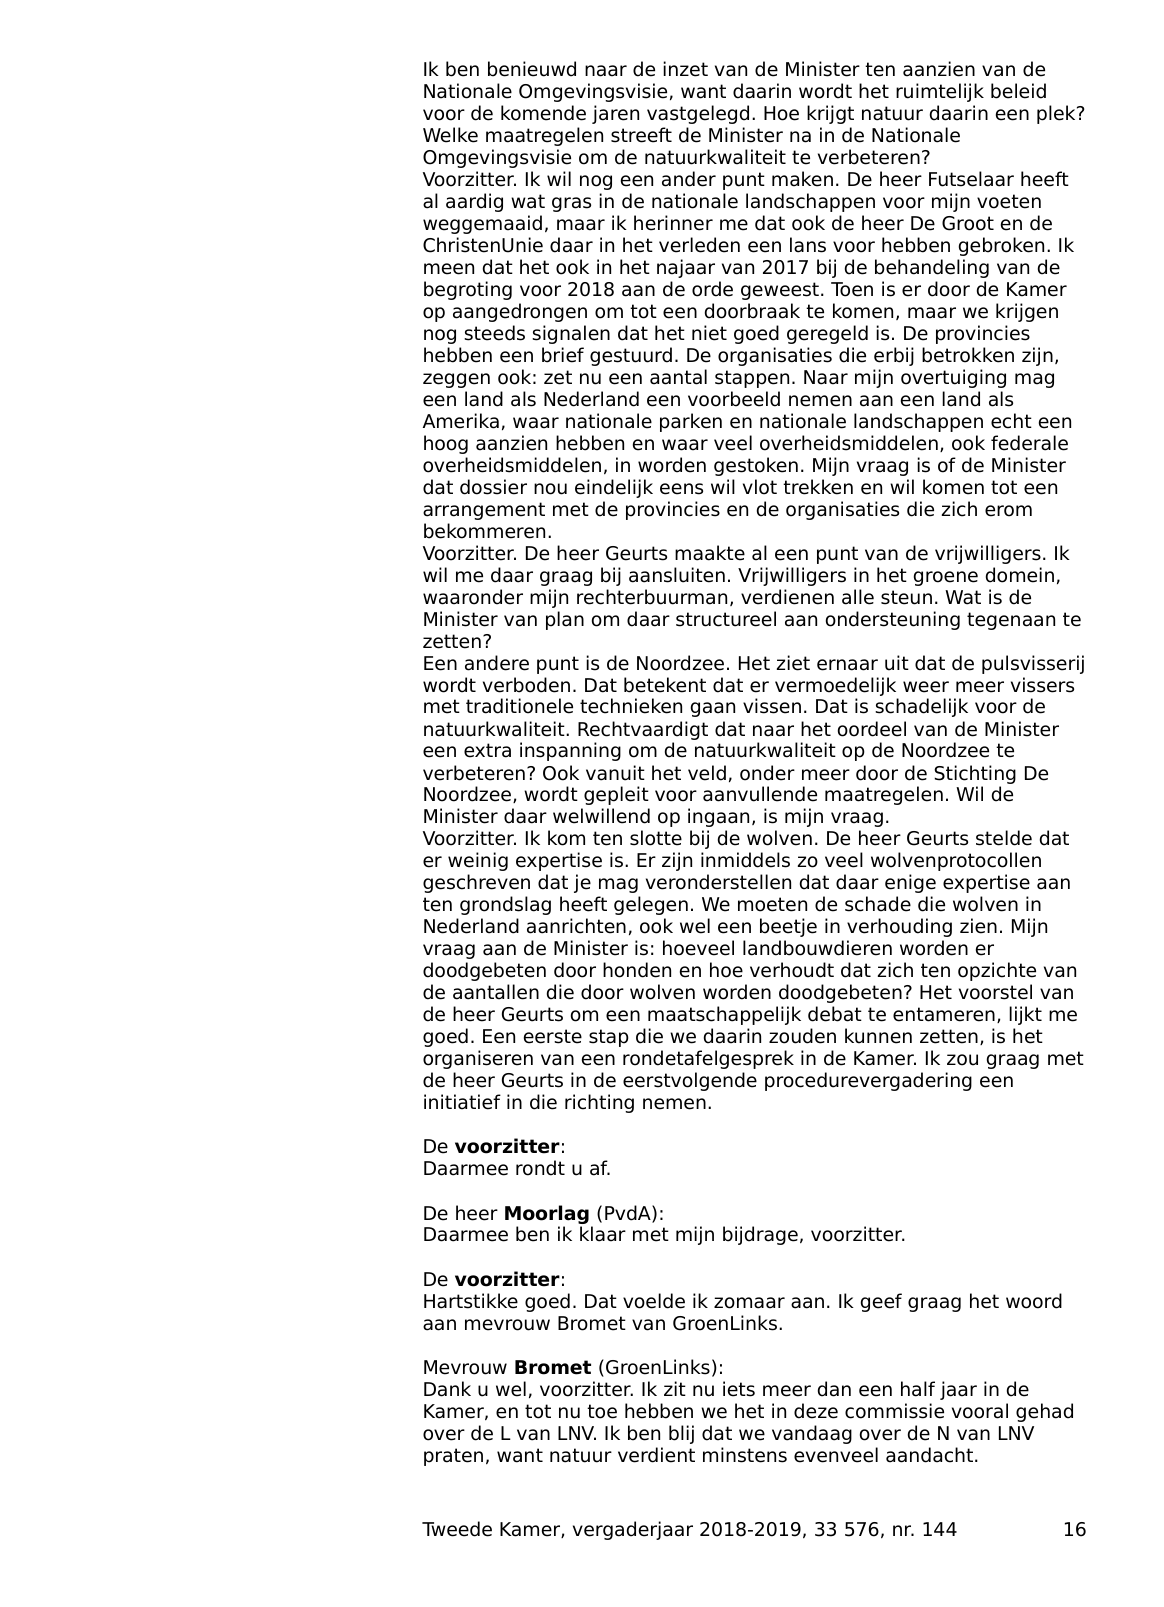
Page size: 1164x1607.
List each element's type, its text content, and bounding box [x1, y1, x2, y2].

text De heer Moorlag (PvdA): [422, 1202, 1087, 1224]
text Hartstikke goed. Dat voelde ik zomaar aan. Ik geef graag het woord aan mevrouw Bromet van GroenLinks. [422, 1291, 1087, 1334]
text Voorzitter. De heer Geurts maakte al een punt van de vrijwilligers. Ik wil me daar graag bij aansluiten. Vrijwilligers in het groene domein, waaronder mijn rechterbuurman, verdienen alle steun. Wat is de Minister van plan om daar structureel aan ondersteuning tegenaan te zetten? [422, 543, 1087, 652]
text Voorzitter. Ik kom ten slotte bij de wolven. De heer Geurts stelde dat er weinig expertise is. Er zijn inmiddels zo veel wolvenprotocollen geschreven dat je mag veronderstellen dat daar enige expertise aan ten grondslag heeft gelegen. We moeten de schade die wolven in Nederland aanrichten, ook wel een beetje in verhouding zien. Mijn vraag aan de Minister is: hoeveel landbouwdieren worden er doodgebeten door honden en hoe verhoudt dat zich ten opzichte van de aantallen die door wolven worden doodgebeten? Het voorstel van de heer Geurts om een maatschappelijk debat te entameren, lijkt me goed. Een eerste stap die we daarin zouden kunnen zetten, is het organiseren van een rondetafelgesprek in de Kamer. Ik zou graag met de heer Geurts in de eerstvolgende procedurevergadering een initiatief in die richting nemen. [422, 828, 1087, 1114]
text De voorzitter: [422, 1268, 1087, 1291]
text Voorzitter. Ik wil nog een ander punt maken. De heer Futselaar heeft al aardig wat gras in de nationale landschappen voor mijn voeten weggemaaid, maar ik herinner me dat ook de heer De Groot en de ChristenUnie daar in het verleden een lans voor hebben gebroken. Ik meen dat het ook in het najaar van 2017 bij de behandeling van de begroting voor 2018 aan de orde geweest. Toen is er door de Kamer op aangedrongen om tot een doorbraak te komen, maar we krijgen nog steeds signalen dat het niet goed geregeld is. De provincies hebben een brief gestuurd. De organisaties die erbij betrokken zijn, zeggen ook: zet nu een aantal stappen. Naar mijn overtuiging mag een land als Nederland een voorbeeld nemen aan een land als Amerika, waar nationale parken en nationale landschappen echt een hoog aanzien hebben en waar veel overheidsmiddelen, ook federale overheidsmiddelen, in worden gestoken. Mijn vraag is of de Minister dat dossier nou eindelijk eens wil vlot trekken en wil komen tot een arrangement met de provincies en de organisaties die zich erom bekommeren. [422, 169, 1087, 543]
text Een andere punt is de Noordzee. Het ziet ernaar uit dat de pulsvisserij wordt verboden. Dat betekent dat er vermoedelijk weer meer vissers met traditionele technieken gaan vissen. Dat is schadelijk voor de natuurkwaliteit. Rechtvaardigt dat naar het oordeel van de Minister een extra inspanning om de natuurkwaliteit op de Noordzee te verbeteren? Ook vanuit het veld, onder meer door de Stichting De Noordzee, wordt gepleit voor aanvullende maatregelen. Wil de Minister daar welwillend op ingaan, is mijn vraag. [422, 652, 1087, 828]
text Mevrouw Bromet (GroenLinks): [422, 1357, 1087, 1379]
text De voorzitter: [422, 1136, 1087, 1158]
text Daarmee ben ik klaar met mijn bijdrage, voorzitter. [422, 1224, 1087, 1246]
text Daarmee rondt u af. [422, 1158, 1087, 1180]
text Dank u wel, voorzitter. Ik zit nu iets meer dan een half jaar in de Kamer, en tot nu toe hebben we het in deze commissie vooral gehad over de L van LNV. Ik ben blij dat we vandaag over de N van LNV praten, want natuur verdient minstens evenveel aandacht. [422, 1379, 1087, 1467]
text Ik ben benieuwd naar de inzet van de Minister ten aanzien van de Nationale Omgevingsvisie, want daarin wordt het ruimtelijk beleid voor de komende jaren vastgelegd. Hoe krijgt natuur daarin een plek? Welke maatregelen streeft de Minister na in de Nationale Omgevingsvisie om de natuurkwaliteit te verbeteren? [422, 59, 1087, 169]
